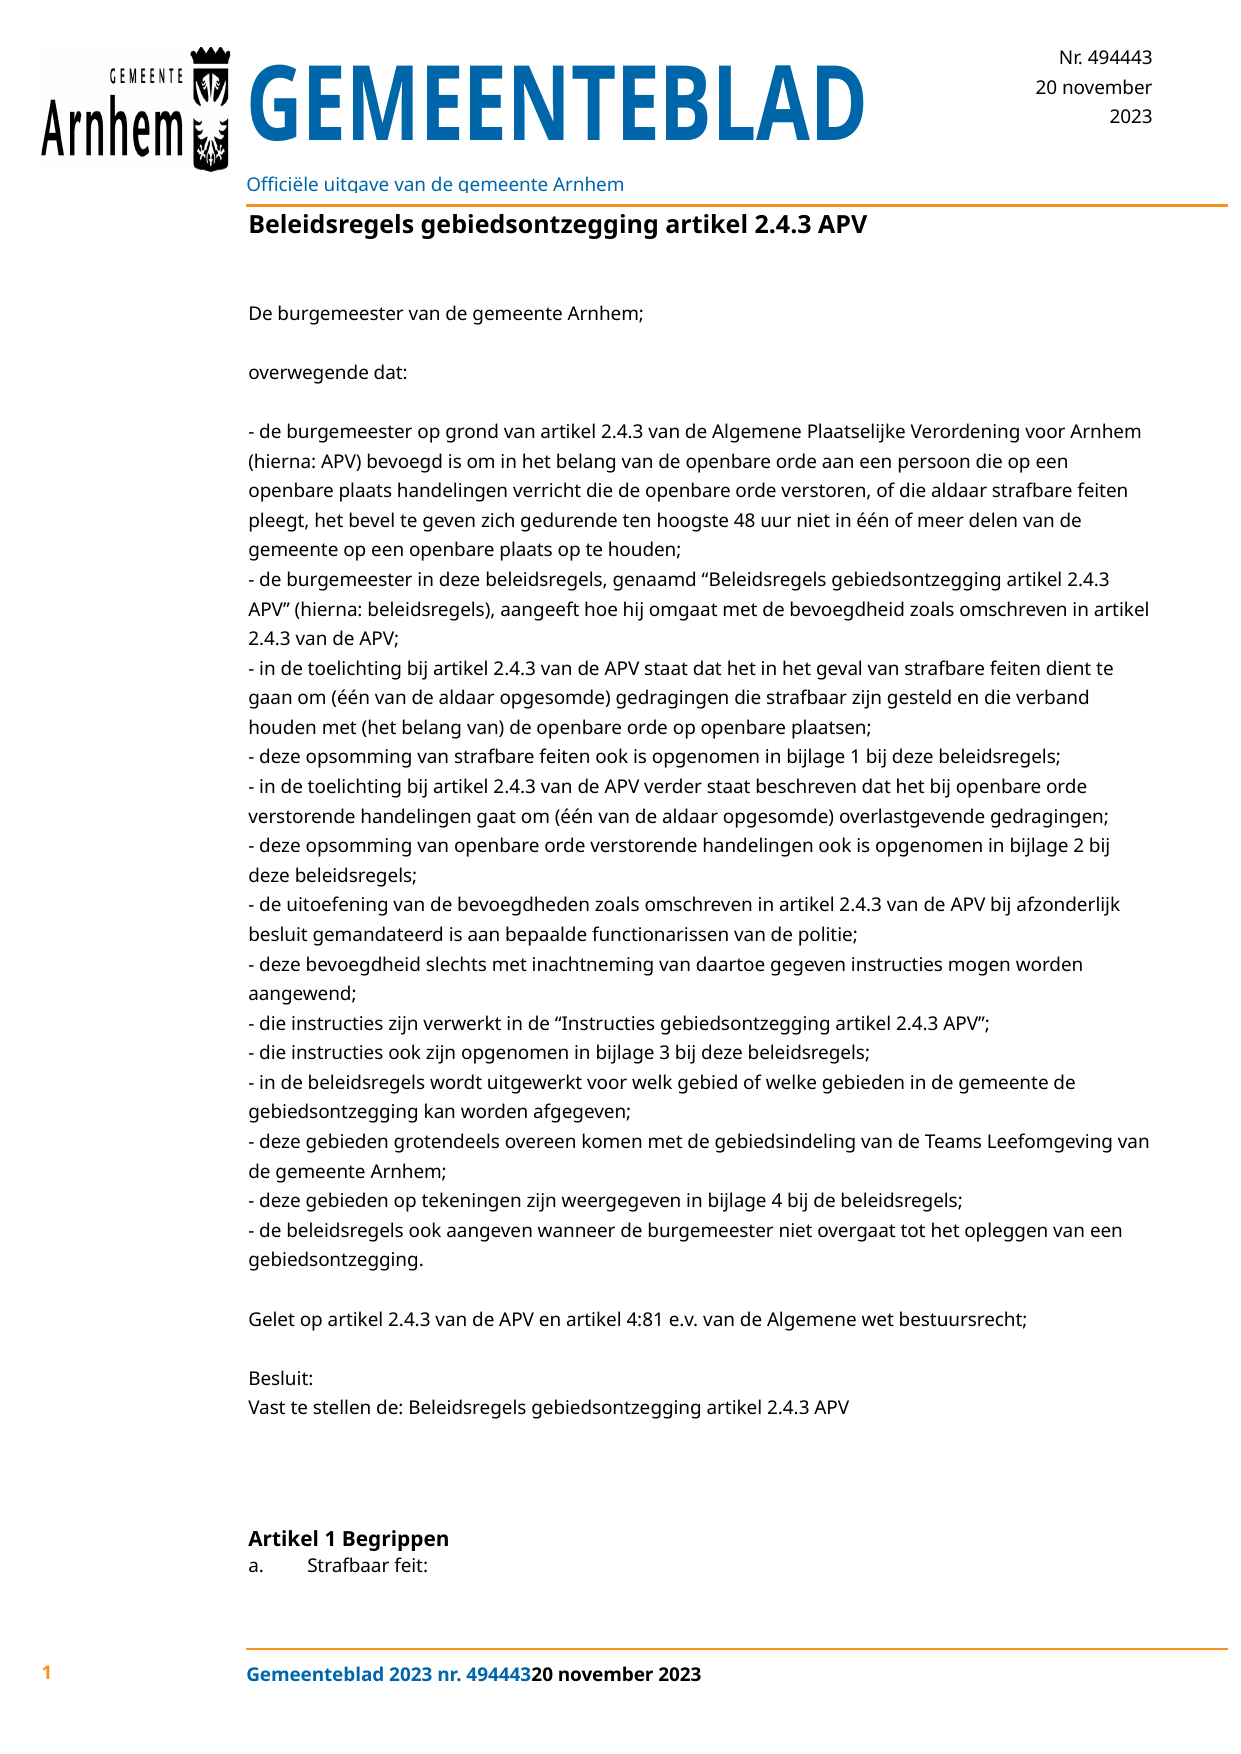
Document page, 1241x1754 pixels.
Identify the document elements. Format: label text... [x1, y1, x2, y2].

list Strafbaar feit: [248, 1552, 1152, 1578]
text - deze gebieden op tekeningen zijn weergegeven in bijlage 4 bij de beleidsregels; [248, 1187, 1152, 1213]
text - deze gebieden grotendeels overeen komen met de gebiedsindeling van de Teams Leefomgeving van de gemeente Arnhem; [248, 1128, 1152, 1183]
text - de burgemeester op grond van artikel 2.4.3 van de Algemene Plaatselijke Verordening voor Arnhem (hierna: APV) bevoegd is om in het belang van de openbare orde aan een persoon die op een openbare plaats handelingen verricht die de openbare orde verstoren, of die aldaar strafbare feiten pleegt, het bevel te geven zich gedurende ten hoogste 48 uur niet in één of meer delen van de gemeente op een openbare plaats op te houden; [248, 418, 1152, 562]
text - in de toelichting bij artikel 2.4.3 van de APV verder staat beschreven dat het bij openbare orde verstorende handelingen gaat om (één van de aldaar opgesomde) overlastgevende gedragingen; [248, 773, 1152, 828]
text - deze bevoegdheid slechts met inachtneming van daartoe gegeven instructies mogen worden aangewend; [248, 951, 1152, 1006]
text - in de toelichting bij artikel 2.4.3 van de APV staat dat het in het geval van strafbare feiten dient te gaan om (één van de aldaar opgesomde) gedragingen die strafbaar zijn gesteld en die verband houden met (het belang van) de openbare orde op openbare plaatsen; [248, 655, 1152, 740]
picture [41, 47, 231, 172]
text - deze opsomming van openbare orde verstorende handelingen ook is opgenomen in bijlage 2 bij deze beleidsregels; [248, 832, 1152, 888]
text Beleidsregels gebiedsontzegging artikel 2.4.3 APV [248, 207, 1152, 241]
text - de beleidsregels ook aangeven wanneer de burgemeester niet overgaat tot het opleggen van een gebiedsontzegging. [248, 1217, 1152, 1272]
text - de uitoefening van de bevoegdheden zoals omschreven in artikel 2.4.3 van de APV bij afzonderlijk besluit gemandateerd is aan bepaalde functionarissen van de politie; [248, 892, 1152, 947]
text De burgemeester van de gemeente Arnhem; [248, 300, 1152, 326]
text Artikel 1 Begrippen [248, 1524, 1152, 1552]
text - deze opsomming van strafbare feiten ook is opgenomen in bijlage 1 bij deze beleidsregels; [248, 744, 1152, 769]
text - de burgemeester in deze beleidsregels, genaamd “Beleidsregels gebiedsontzegging artikel 2.4.3 APV” (hierna: beleidsregels), aangeeft hoe hij omgaat met de bevoegdheid zoals omschreven in artikel 2.4.3 van de APV; [248, 566, 1152, 651]
text Gelet op artikel 2.4.3 van de APV en artikel 4:81 e.v. van de Algemene wet bestuursrecht; [248, 1306, 1152, 1331]
text Besluit: [248, 1365, 1152, 1391]
text overwegende dat: [248, 359, 1152, 385]
text Vast te stellen de: Beleidsregels gebiedsontzegging artikel 2.4.3 APV [248, 1394, 1152, 1420]
text - die instructies zijn verwerkt in de “Instructies gebiedsontzegging artikel 2.4.3 APV”; [248, 1010, 1152, 1036]
text - in de beleidsregels wordt uitgewerkt voor welk gebied of welke gebieden in de gemeente de gebiedsontzegging kan worden afgegeven; [248, 1069, 1152, 1124]
text - die instructies ook zijn opgenomen in bijlage 3 bij deze beleidsregels; [248, 1039, 1152, 1065]
